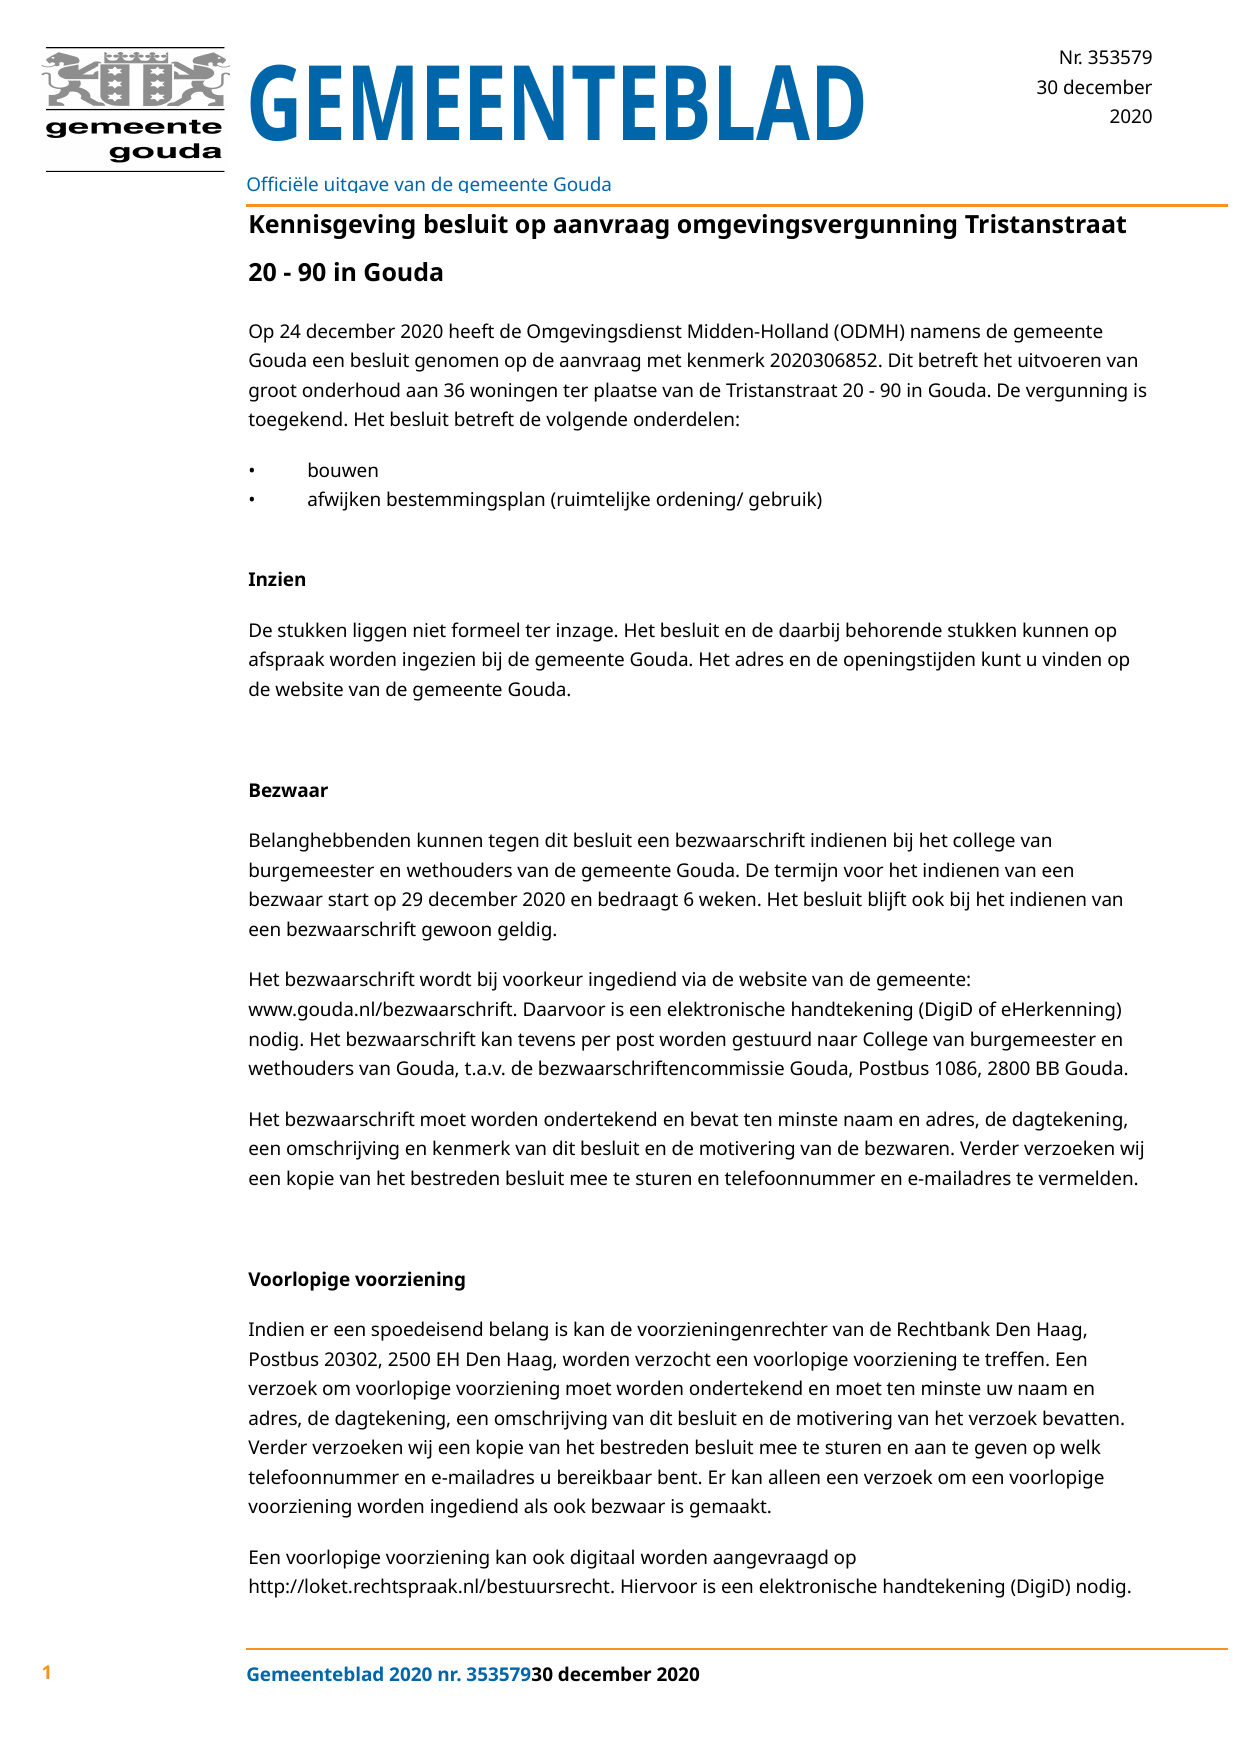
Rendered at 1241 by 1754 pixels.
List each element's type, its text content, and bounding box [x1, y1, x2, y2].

text Belanghebbenden kunnen tegen dit besluit een bezwaarschrift indienen bij het college van burgemeester en wethouders van de gemeente Gouda. De termijn voor het indienen van een bezwaar start op 29 december 2020 en bedraagt 6 weken. Het besluit blijft ook bij het indienen van een bezwaarschrift gewoon geldig. [248, 827, 1152, 942]
text Indien er een spoedeisend belang is kan de voorzieningenrechter van de Rechtbank Den Haag, Postbus 20302, 2500 EH Den Haag, worden verzocht een voorlopige voorziening te treffen. Een verzoek om voorlopige voorziening moet worden ondertekend en moet ten minste uw naam en adres, de dagtekening, een omschrijving van dit besluit en de motivering van het verzoek bevatten. Verder verzoeken wij een kopie van het bestreden besluit mee te sturen en aan te geven op welk telefoonnummer en e-mailadres u bereikbaar bent. Er kan alleen een verzoek om een voorlopige voorziening worden ingediend als ook bezwaar is gemaakt. [248, 1316, 1152, 1519]
text De stukken liggen niet formeel ter inzage. Het besluit en de daarbij behorende stukken kunnen op afspraak worden ingezien bij de gemeente Gouda. Het adres en de openingstijden kunt u vinden op de website van de gemeente Gouda. [248, 617, 1152, 702]
text Voorlopige voorziening [248, 1266, 1152, 1292]
picture [41, 47, 231, 172]
list afwijken bestemmingsplan (ruimtelijke ordening/ gebruik) [248, 487, 1152, 512]
text Bezwaar [248, 777, 1152, 803]
text Een voorlopige voorziening kan ook digitaal worden aangevraagd op http://loket.rechtspraak.nl/bestuursrecht. Hiervoor is een elektronische handtekening (DigiD) nodig. [248, 1544, 1152, 1599]
text Het bezwaarschrift moet worden ondertekend en bevat ten minste naam en adres, de dagtekening, een omschrijving en kenmerk van dit besluit en de motivering van de bezwaren. Verder verzoeken wij een kopie van het bestreden besluit mee te sturen en telefoonnummer en e-mailadres te vermelden. [248, 1106, 1152, 1191]
text Het bezwaarschrift wordt bij voorkeur ingediend via de website van de gemeente: www.gouda.nl/bezwaarschrift. Daarvoor is een elektronische handtekening (DigiD of eHerkenning) nodig. Het bezwaarschrift kan tevens per post worden gestuurd naar College van burgemeester en wethouders van Gouda, t.a.v. de bezwaarschriftencommissie Gouda, Postbus 1086, 2800 BB Gouda. [248, 967, 1152, 1081]
text Kennisgeving besluit op aanvraag omgevingsvergunning Tristanstraat 20 - 90 in Gouda [248, 207, 1152, 288]
list bouwen [248, 457, 1152, 483]
text Op 24 december 2020 heeft de Omgevingsdienst Midden-Holland (ODMH) namens de gemeente Gouda een besluit genomen op de aanvraag met kenmerk 2020306852. Dit betreft het uitvoeren van groot onderhoud aan 36 woningen ter plaatse van de Tristanstraat 20 - 90 in Gouda. De vergunning is toegekend. Het besluit betreft de volgende onderdelen: [248, 318, 1152, 432]
text Inzien [248, 567, 1152, 592]
